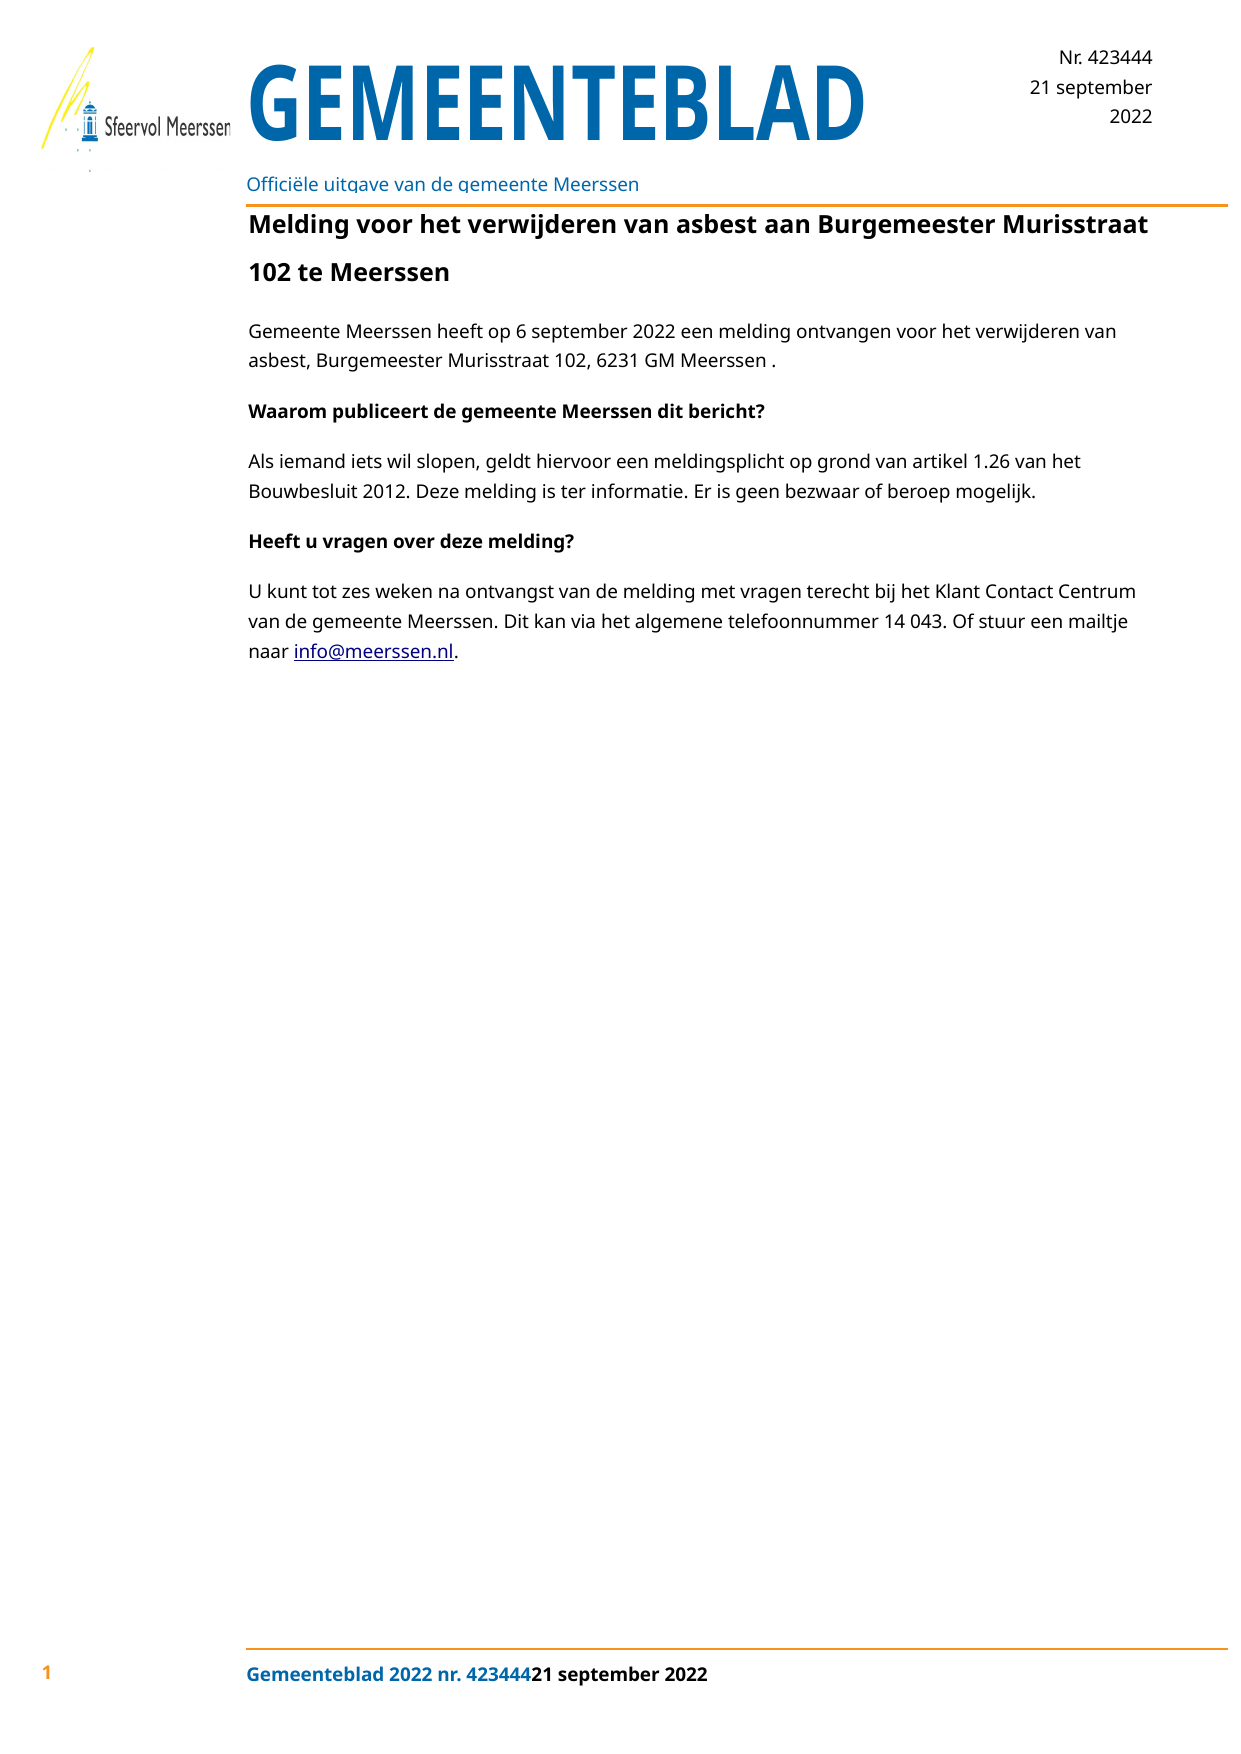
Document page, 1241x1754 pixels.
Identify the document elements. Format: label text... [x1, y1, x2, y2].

text Waarom publiceert de gemeente Meerssen dit bericht? [248, 398, 1152, 424]
text Als iemand iets wil slopen, geldt hiervoor een meldingsplicht op grond van artikel 1.26 van het Bouwbesluit 2012. Deze melding is ter informatie. Er is geen bezwaar of beroep mogelijk. [248, 448, 1152, 504]
text Heeft u vragen over deze melding? [248, 528, 1152, 554]
text Melding voor het verwijderen van asbest aan Burgemeester Murisstraat 102 te Meerssen [248, 207, 1152, 288]
picture [41, 47, 231, 172]
text U kunt tot zes weken na ontvangst van de melding met vragen terecht bij het Klant Contact Centrum van de gemeente Meerssen. Dit kan via het algemene telefoonnummer 14 043. Of stuur een mailtje naar info@meerssen.nl. [248, 579, 1152, 664]
text Gemeente Meerssen heeft op 6 september 2022 een melding ontvangen voor het verwijderen van asbest, Burgemeester Murisstraat 102, 6231 GM Meerssen . [248, 318, 1152, 373]
